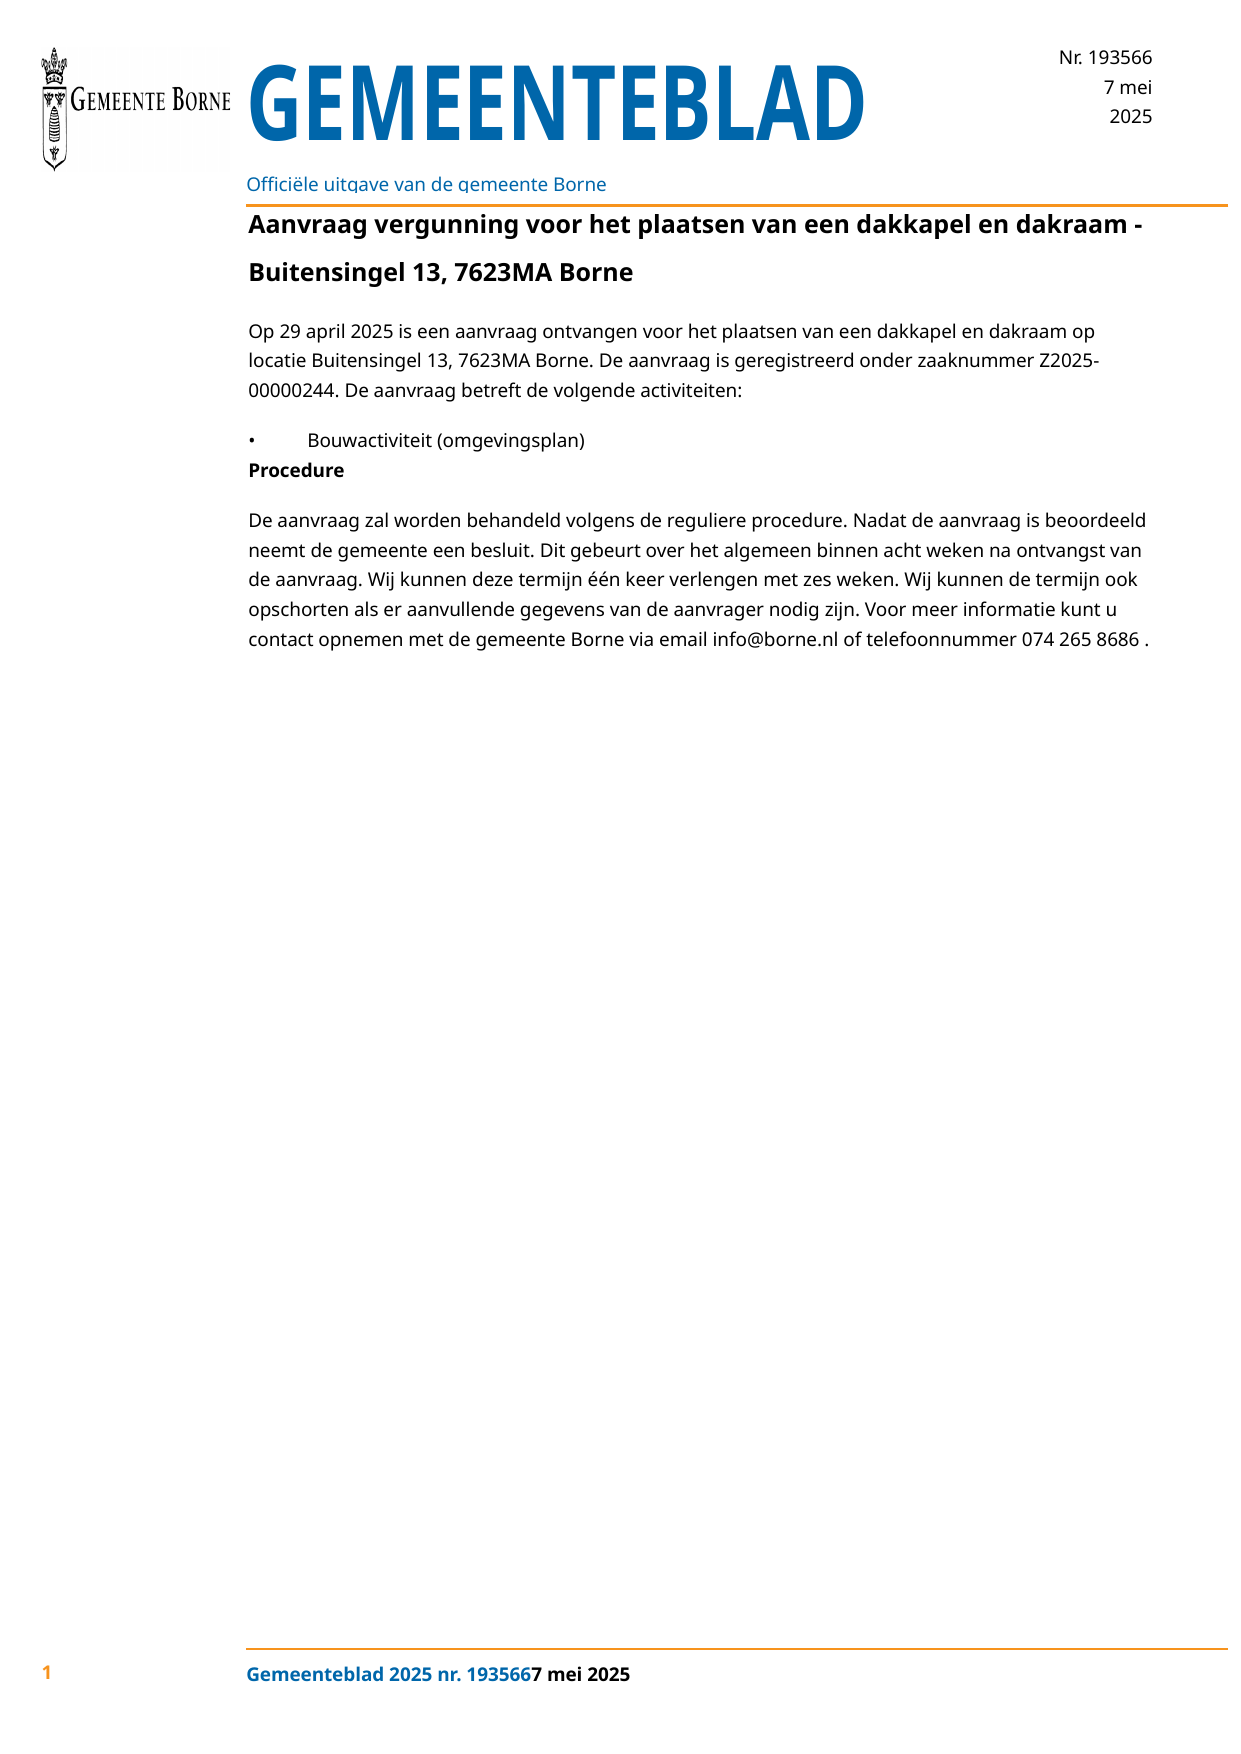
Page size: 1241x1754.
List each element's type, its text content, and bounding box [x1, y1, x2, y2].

text De aanvraag zal worden behandeld volgens de reguliere procedure. Nadat de aanvraag is beoordeeld neemt de gemeente een besluit. Dit gebeurt over het algemeen binnen acht weken na ontvangst van de aanvraag. Wij kunnen deze termijn één keer verlengen met zes weken. Wij kunnen de termijn ook opschorten als er aanvullende gegevens van de aanvrager nodig zijn. Voor meer informatie kunt u contact opnemen met de gemeente Borne via email info@borne.nl of telefoonnummer 074 265 8686 . [248, 507, 1152, 652]
text Aanvraag vergunning voor het plaatsen van een dakkapel en dakraam - Buitensingel 13, 7623MA Borne [248, 207, 1152, 288]
text Procedure [248, 457, 1152, 483]
picture [41, 47, 231, 172]
text Op 29 april 2025 is een aanvraag ontvangen voor het plaatsen van een dakkapel en dakraam op locatie Buitensingel 13, 7623MA Borne. De aanvraag is geregistreerd onder zaaknummer Z2025-00000244. De aanvraag betreft de volgende activiteiten: [248, 318, 1152, 403]
list Bouwactiviteit (omgevingsplan) [248, 427, 1152, 453]
